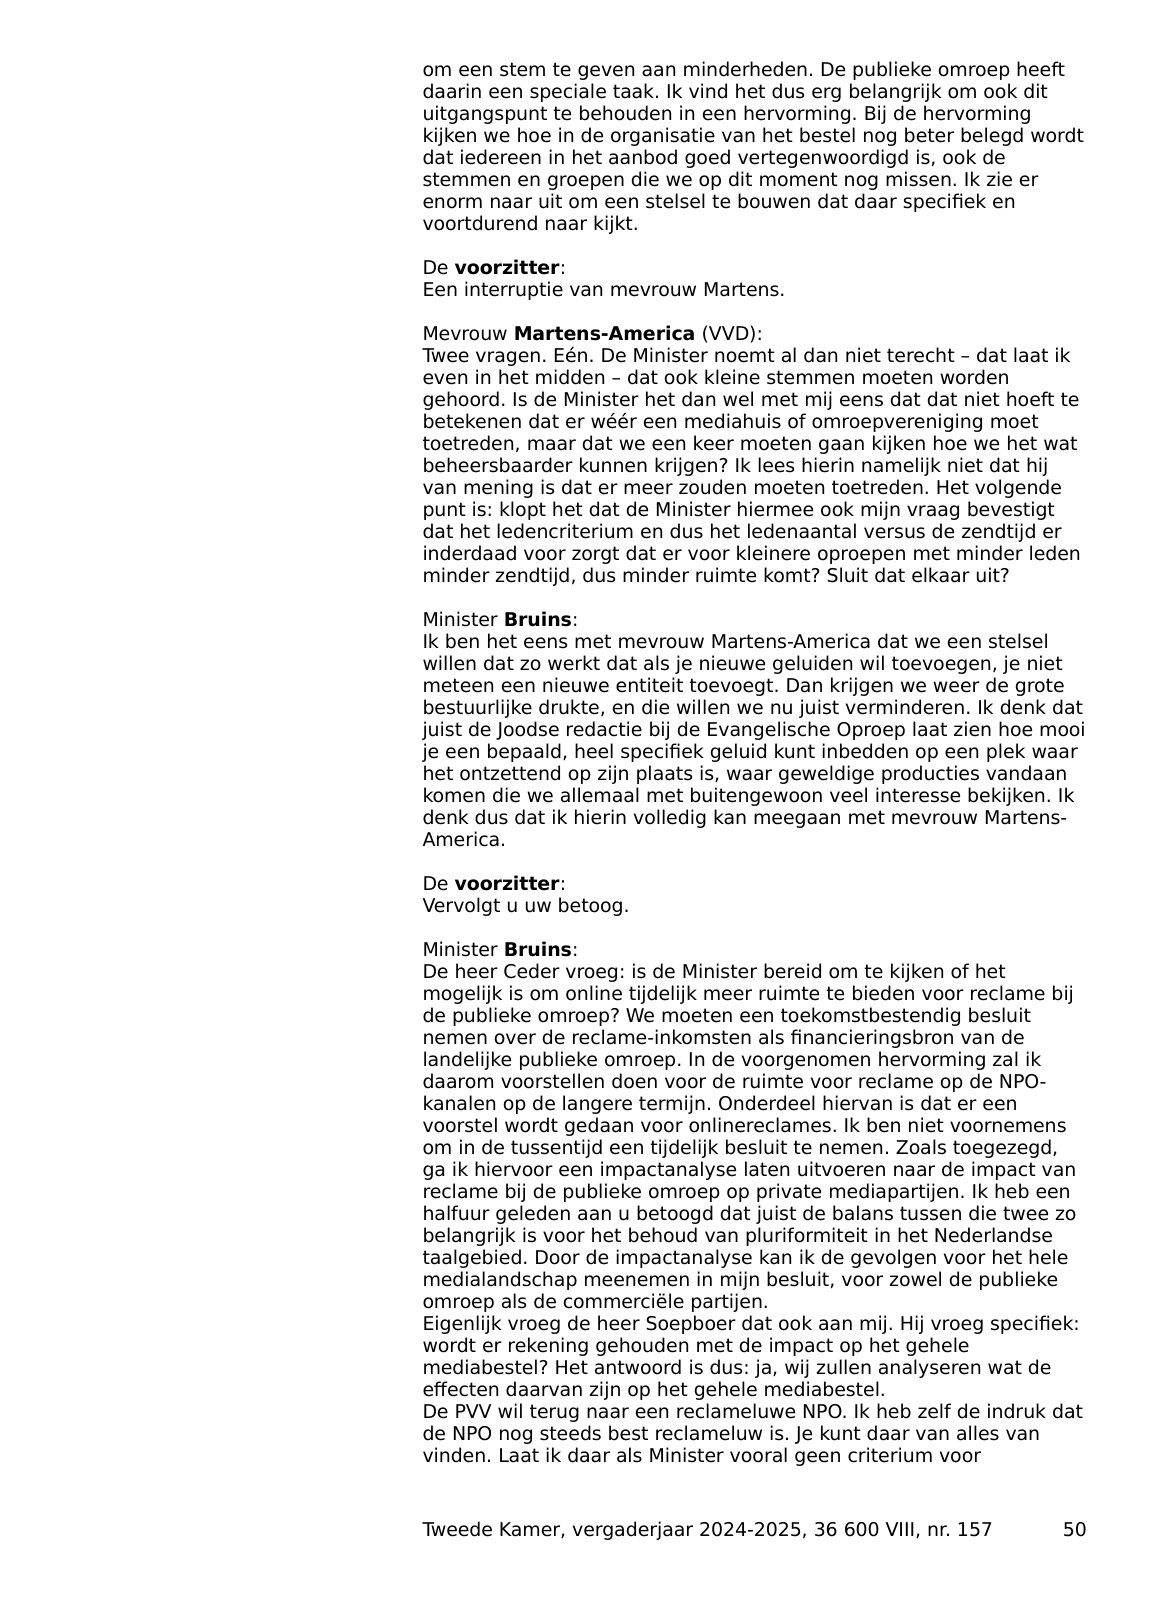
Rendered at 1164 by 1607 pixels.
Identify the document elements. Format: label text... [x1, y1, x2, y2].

text Twee vragen. Eén. De Minister noemt al dan niet terecht – dat laat ik even in het midden – dat ook kleine stemmen moeten worden gehoord. Is de Minister het dan wel met mij eens dat dat niet hoeft te betekenen dat er wéér een mediahuis of omroepvereniging moet toetreden, maar dat we een keer moeten gaan kijken hoe we het wat beheersbaarder kunnen krijgen? Ik lees hierin namelijk niet dat hij van mening is dat er meer zouden moeten toetreden. Het volgende punt is: klopt het dat de Minister hiermee ook mijn vraag bevestigt dat het ledencriterium en dus het ledenaantal versus de zendtijd er inderdaad voor zorgt dat er voor kleinere oproepen met minder leden minder zendtijd, dus minder ruimte komt? Sluit dat elkaar uit? [422, 345, 1087, 587]
text De voorzitter: [422, 873, 1087, 895]
text Vervolgt u uw betoog. [422, 895, 1087, 917]
text Een interruptie van mevrouw Martens. [422, 279, 1087, 301]
text Minister Bruins: [422, 609, 1087, 631]
text De voorzitter: [422, 257, 1087, 279]
text De heer Ceder vroeg: is de Minister bereid om te kijken of het mogelijk is om online tijdelijk meer ruimte te bieden voor reclame bij de publieke omroep? We moeten een toekomstbestendig besluit nemen over de reclame-inkomsten als financieringsbron van de landelijke publieke omroep. In de voorgenomen hervorming zal ik daarom voorstellen doen voor de ruimte voor reclame op de NPO-kanalen op de langere termijn. Onderdeel hiervan is dat er een voorstel wordt gedaan voor onlinereclames. Ik ben niet voornemens om in de tussentijd een tijdelijk besluit te nemen. Zoals toegezegd, ga ik hiervoor een impactanalyse laten uitvoeren naar de impact van reclame bij de publieke omroep op private mediapartijen. Ik heb een halfuur geleden aan u betoogd dat juist de balans tussen die twee zo belangrijk is voor het behoud van pluriformiteit in het Nederlandse taalgebied. Door de impactanalyse kan ik de gevolgen voor het hele medialandschap meenemen in mijn besluit, voor zowel de publieke omroep als de commerciële partijen. [422, 961, 1087, 1313]
text Minister Bruins: [422, 939, 1087, 961]
text De PVV wil terug naar een reclameluwe NPO. Ik heb zelf de indruk dat de NPO nog steeds best reclameluw is. Je kunt daar van alles van vinden. Laat ik daar als Minister vooral geen criterium voor [422, 1401, 1087, 1467]
text Mevrouw Martens-America (VVD): [422, 323, 1087, 345]
text Ik ben het eens met mevrouw Martens-America dat we een stelsel willen dat zo werkt dat als je nieuwe geluiden wil toevoegen, je niet meteen een nieuwe entiteit toevoegt. Dan krijgen we weer de grote bestuurlijke drukte, en die willen we nu juist verminderen. Ik denk dat juist de Joodse redactie bij de Evangelische Oproep laat zien hoe mooi je een bepaald, heel specifiek geluid kunt inbedden op een plek waar het ontzettend op zijn plaats is, waar geweldige producties vandaan komen die we allemaal met buitengewoon veel interesse bekijken. Ik denk dus dat ik hierin volledig kan meegaan met mevrouw Martens-America. [422, 631, 1087, 851]
text om een stem te geven aan minderheden. De publieke omroep heeft daarin een speciale taak. Ik vind het dus erg belangrijk om ook dit uitgangspunt te behouden in een hervorming. Bij de hervorming kijken we hoe in de organisatie van het bestel nog beter belegd wordt dat iedereen in het aanbod goed vertegenwoordigd is, ook de stemmen en groepen die we op dit moment nog missen. Ik zie er enorm naar uit om een stelsel te bouwen dat daar specifiek en voortdurend naar kijkt. [422, 59, 1087, 235]
text Eigenlijk vroeg de heer Soepboer dat ook aan mij. Hij vroeg specifiek: wordt er rekening gehouden met de impact op het gehele mediabestel? Het antwoord is dus: ja, wij zullen analyseren wat de effecten daarvan zijn op het gehele mediabestel. [422, 1313, 1087, 1401]
